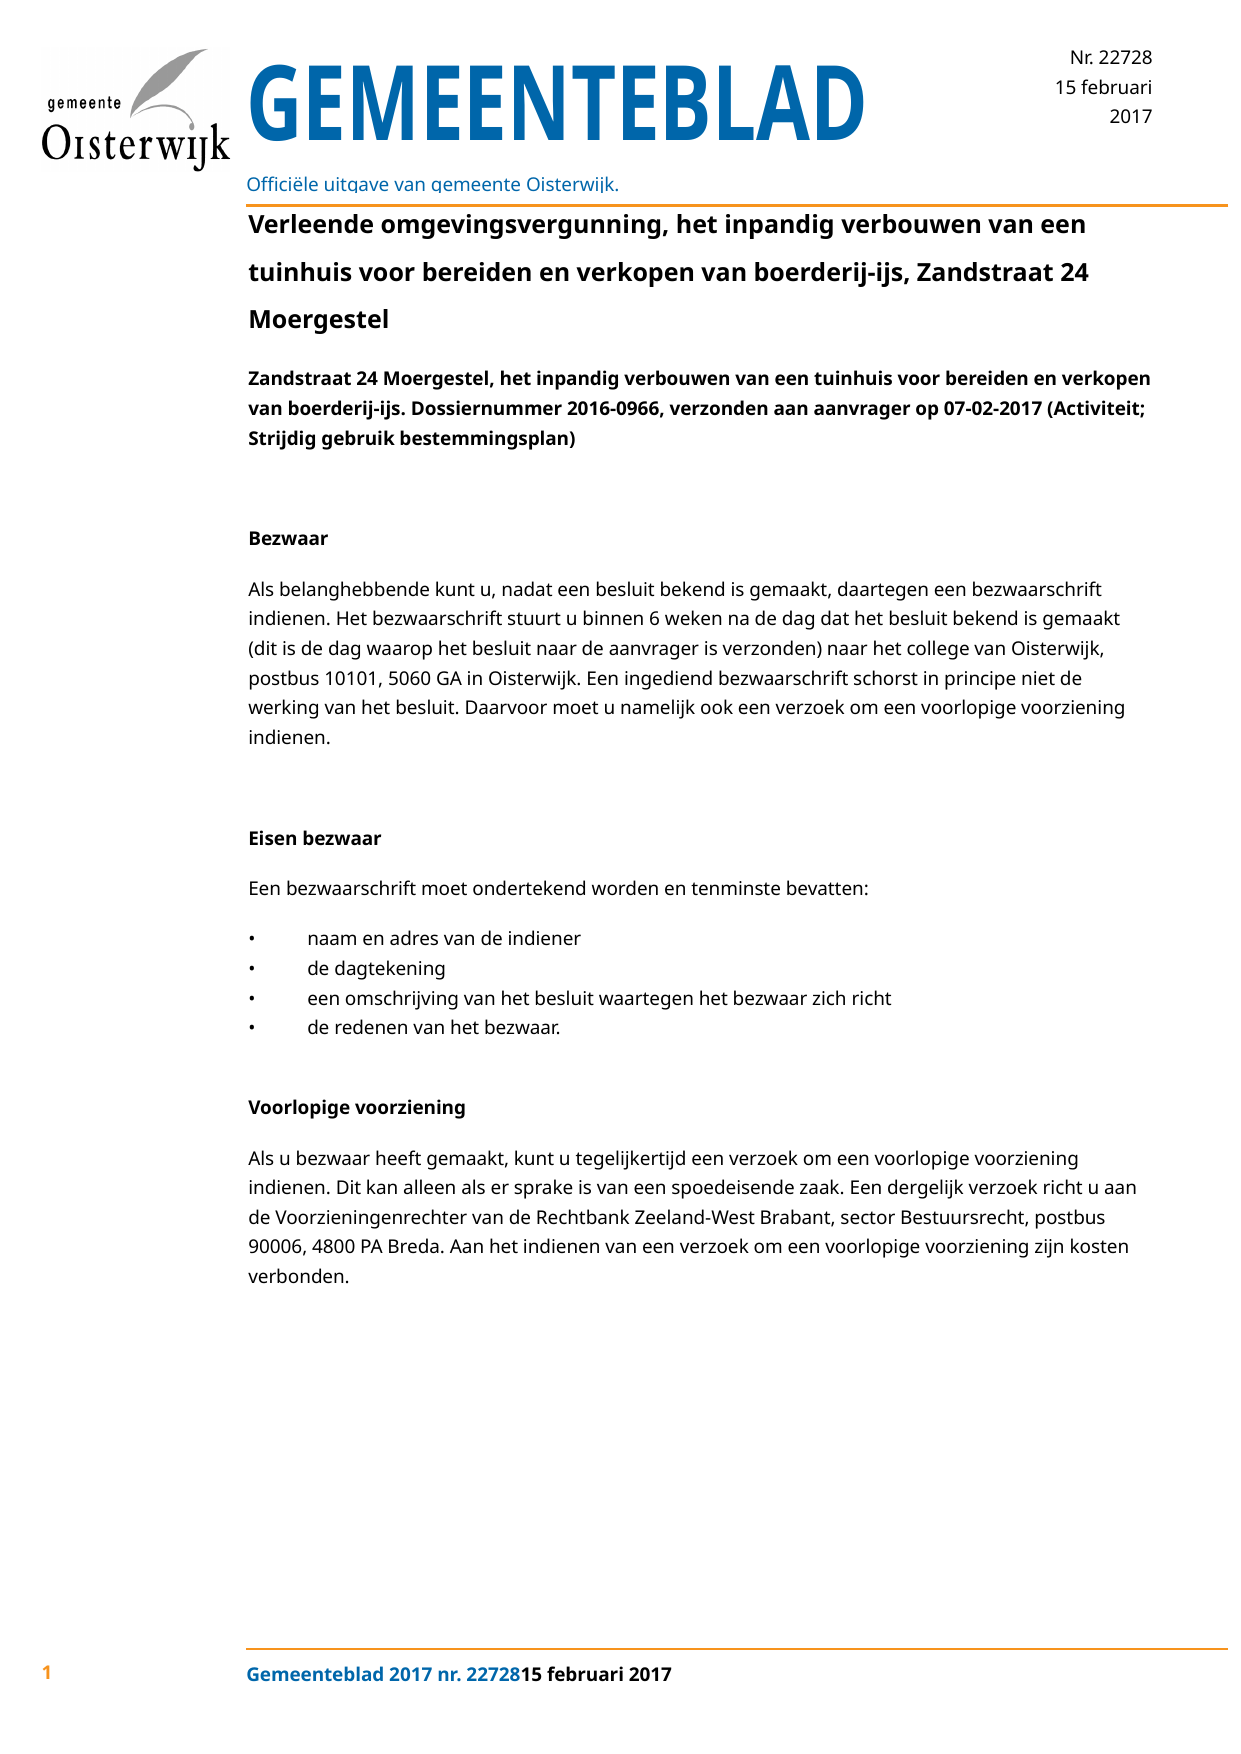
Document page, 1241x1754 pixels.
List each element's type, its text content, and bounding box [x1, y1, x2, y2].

text Bezwaar [248, 526, 1152, 551]
text Als u bezwaar heeft gemaakt, kunt u tegelijkertijd een verzoek om een voorlopige voorziening indienen. Dit kan alleen als er sprake is van een spoedeisende zaak. Een dergelijk verzoek richt u aan de Voorzieningenrechter van de Rechtbank Zeeland-West Brabant, sector Bestuursrecht, postbus 90006, 4800 PA Breda. Aan het indienen van een verzoek om een voorlopige voorziening zijn kosten verbonden. [248, 1145, 1152, 1289]
text Een bezwaarschrift moet ondertekend worden en tenminste bevatten: [248, 875, 1152, 901]
text Zandstraat 24 Moergestel, het inpandig verbouwen van een tuinhuis voor bereiden en verkopen van boerderij-ijs. Dossiernummer 2016-0966, verzonden aan aanvrager op 07-02-2017 (Activiteit; Strijdig gebruik bestemmingsplan) [248, 366, 1152, 450]
list de dagtekening [248, 955, 1152, 981]
picture [41, 47, 231, 172]
list naam en adres van de indiener [248, 926, 1152, 951]
list een omschrijving van het besluit waartegen het bezwaar zich richt [248, 985, 1152, 1010]
text Als belanghebbende kunt u, nadat een besluit bekend is gemaakt, daartegen een bezwaarschrift indienen. Het bezwaarschrift stuurt u binnen 6 weken na de dag dat het besluit bekend is gemaakt (dit is de dag waarop het besluit naar de aanvrager is verzonden) naar het college van Oisterwijk, postbus 10101, 5060 GA in Oisterwijk. Een ingediend bezwaarschrift schorst in principe niet de werking van het besluit. Daarvoor moet u namelijk ook een verzoek om een voorlopige voorziening indienen. [248, 576, 1152, 749]
list de redenen van het bezwaar. [248, 1014, 1152, 1040]
text Voorlopige voorziening [248, 1094, 1152, 1120]
text Eisen bezwaar [248, 825, 1152, 850]
text Verleende omgevingsvergunning, het inpandig verbouwen van een tuinhuis voor bereiden en verkopen van boerderij-ijs, Zandstraat 24 Moergestel [248, 207, 1152, 336]
